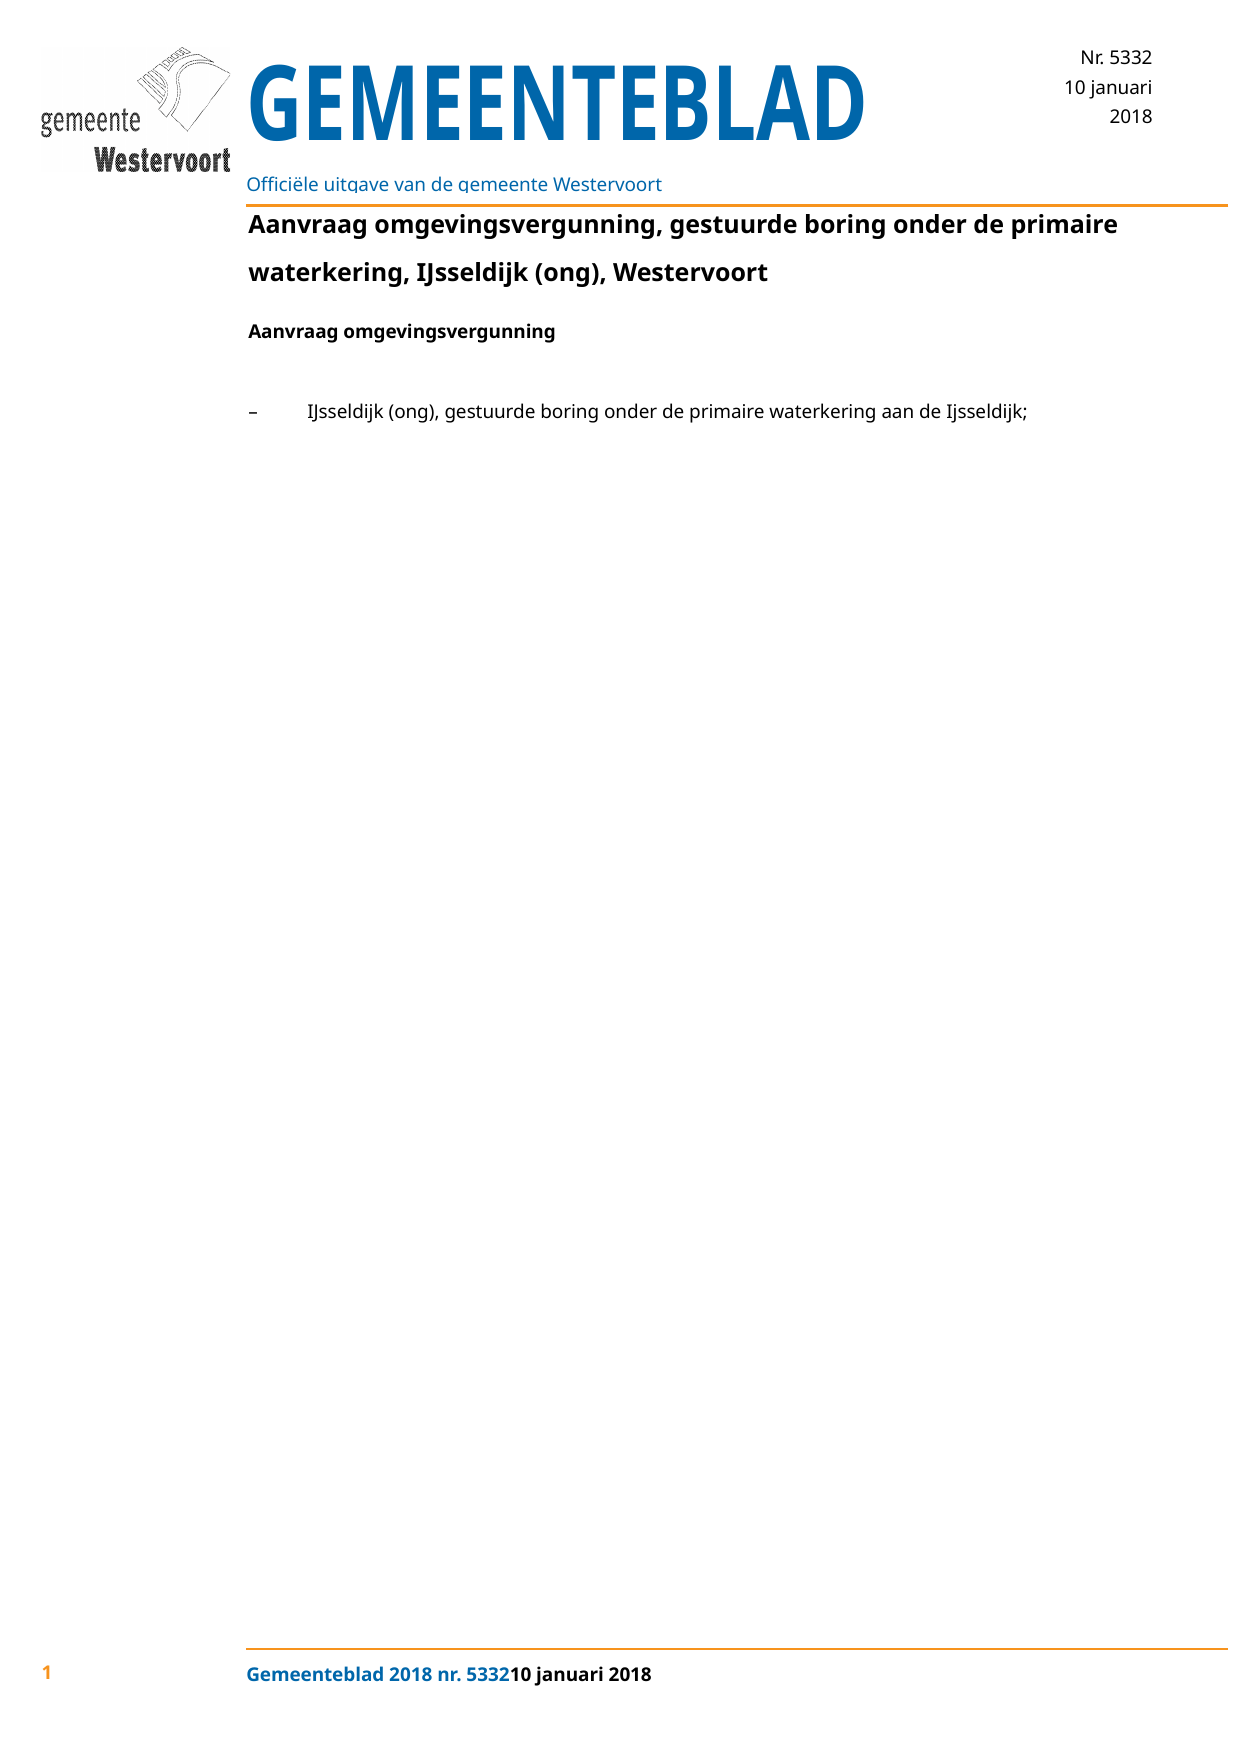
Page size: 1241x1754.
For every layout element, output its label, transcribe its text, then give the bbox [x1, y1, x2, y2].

list IJsseldijk (ong), gestuurde boring onder de primaire waterkering aan de Ijsseldijk; [248, 398, 1152, 424]
text Aanvraag omgevingsvergunning [248, 318, 1152, 344]
text Aanvraag omgevingsvergunning, gestuurde boring onder de primaire waterkering, IJsseldijk (ong), Westervoort [248, 207, 1152, 288]
picture [41, 47, 231, 172]
